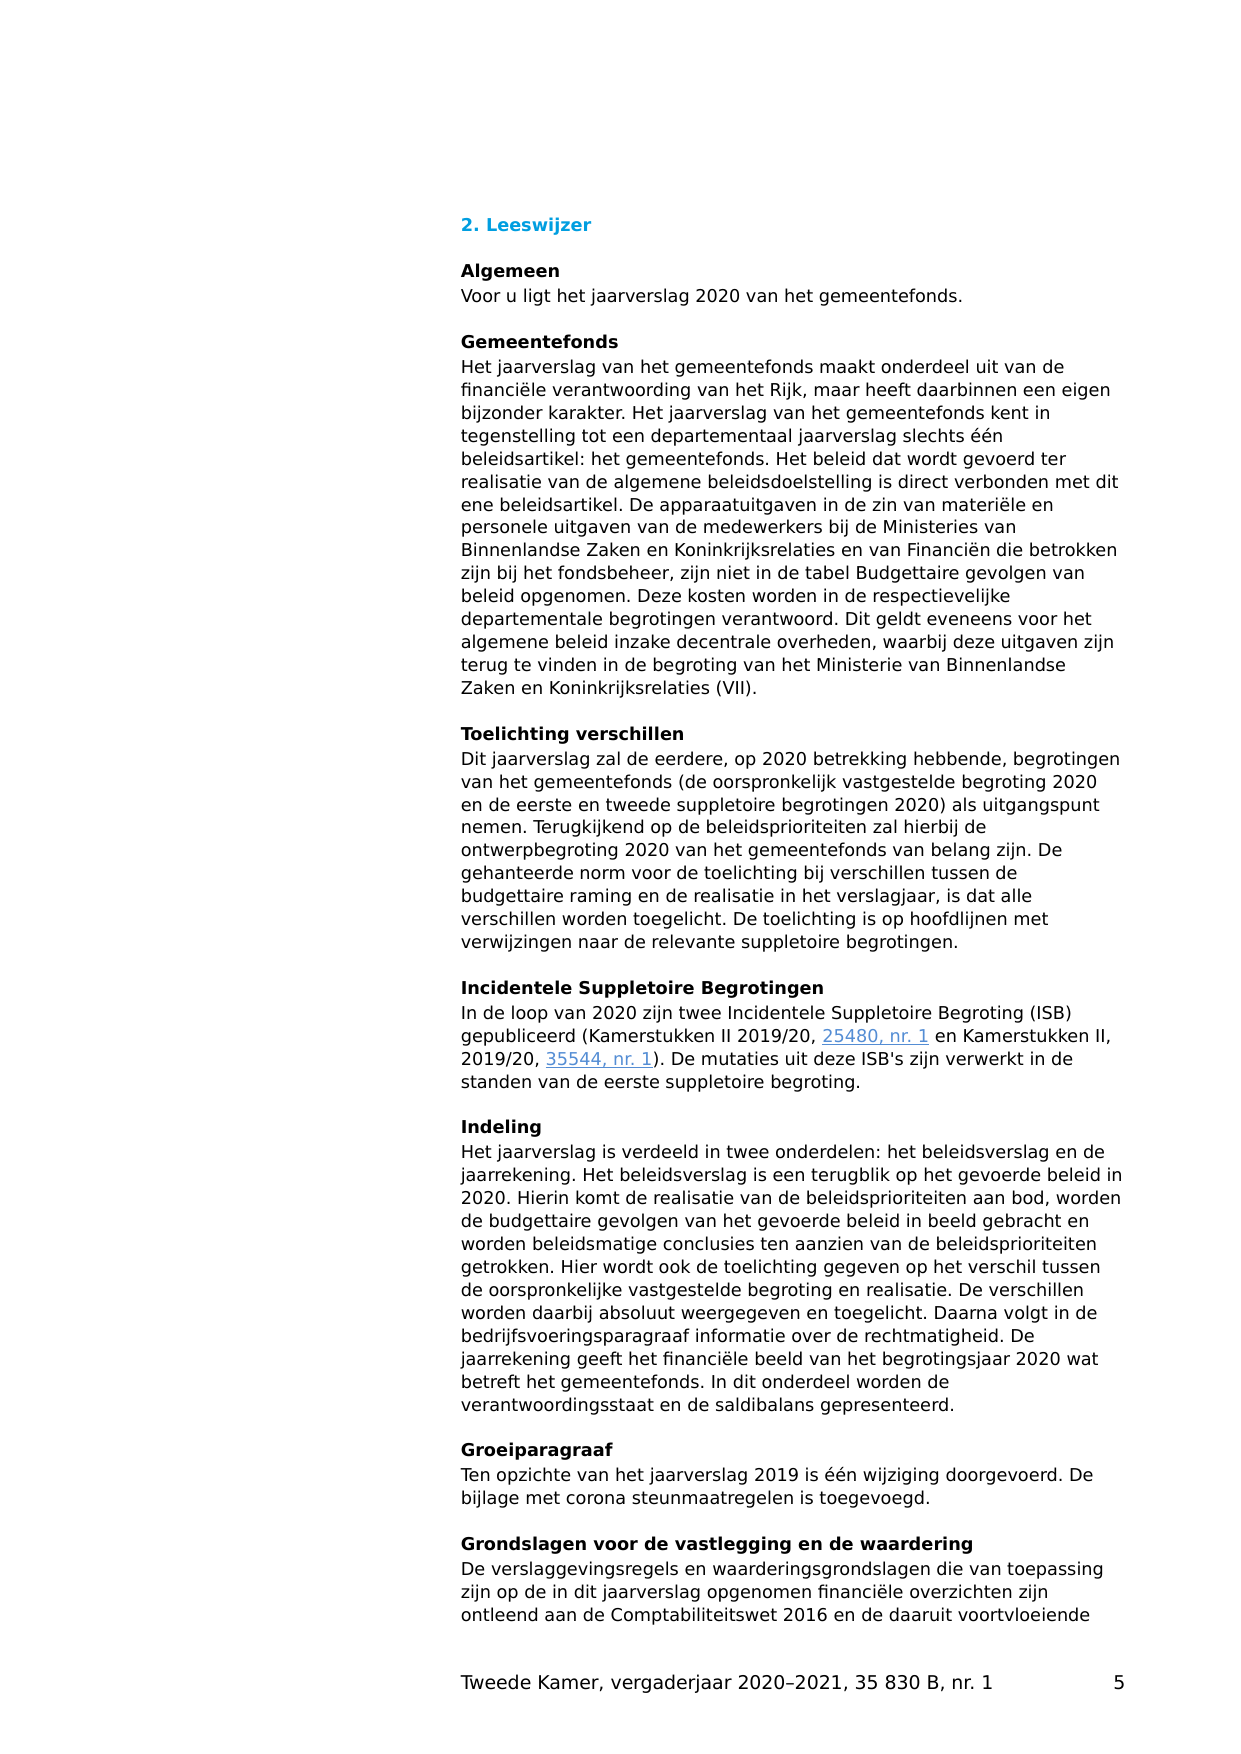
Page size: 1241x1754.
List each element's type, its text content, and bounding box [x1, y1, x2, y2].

text In de loop van 2020 zijn twee Incidentele Suppletoire Begroting (ISB) gepubliceerd (Kamerstukken II 2019/20, 25480, nr. 1 en Kamerstukken II, 2019/20, 35544, nr. 1). De mutaties uit deze ISB's zijn verwerkt in de standen van de eerste suppletoire begroting. [461, 1001, 1125, 1093]
title 2. Leeswijzer [461, 213, 1125, 236]
text Incidentele Suppletoire Begrotingen [461, 976, 1125, 999]
text Het jaarverslag van het gemeentefonds maakt onderdeel uit van de financiële verantwoording van het Rijk, maar heeft daarbinnen een eigen bijzonder karakter. Het jaarverslag van het gemeentefonds kent in tegenstelling tot een departementaal jaarverslag slechts één beleidsartikel: het gemeentefonds. Het beleid dat wordt gevoerd ter realisatie van de algemene beleidsdoelstelling is direct verbonden met dit ene beleidsartikel. De apparaatuitgaven in de zin van materiële en personele uitgaven van de medewerkers bij de Ministeries van Binnenlandse Zaken en Koninkrijksrelaties en van Financiën die betrokken zijn bij het fondsbeheer, zijn niet in de tabel Budgettaire gevolgen van beleid opgenomen. Deze kosten worden in de respectievelijke departementale begrotingen verantwoord. Dit geldt eveneens voor het algemene beleid inzake decentrale overheden, waarbij deze uitgaven zijn terug te vinden in de begroting van het Ministerie van Binnenlandse Zaken en Koninkrijksrelaties (VII). [461, 355, 1125, 699]
text Grondslagen voor de vastlegging en de waardering [461, 1532, 1125, 1555]
text Voor u ligt het jaarverslag 2020 van het gemeentefonds. [461, 284, 1125, 307]
text De verslaggevingsregels en waarderingsgrondslagen die van toepassing zijn op de in dit jaarverslag opgenomen financiële overzichten zijn ontleend aan de Comptabiliteitswet 2016 en de daaruit voortvloeiende [461, 1557, 1125, 1626]
text Toelichting verschillen [461, 722, 1125, 745]
text Dit jaarverslag zal de eerdere, op 2020 betrekking hebbende, begrotingen van het gemeentefonds (de oorspronkelijk vastgestelde begroting 2020 en de eerste en tweede suppletoire begrotingen 2020) als uitgangspunt nemen. Terugkijkend op de beleidsprioriteiten zal hierbij de ontwerpbegroting 2020 van het gemeentefonds van belang zijn. De gehanteerde norm voor de toelichting bij verschillen tussen de budgettaire raming en de realisatie in het verslagjaar, is dat alle verschillen worden toegelicht. De toelichting is op hoofdlijnen met verwijzingen naar de relevante suppletoire begrotingen. [461, 747, 1125, 953]
text Ten opzichte van het jaarverslag 2019 is één wijziging doorgevoerd. De bijlage met corona steunmaatregelen is toegevoegd. [461, 1463, 1125, 1509]
text Algemeen [461, 259, 1125, 282]
text Gemeentefonds [461, 330, 1125, 353]
text Groeiparagraaf [461, 1438, 1125, 1461]
text Indeling [461, 1116, 1125, 1138]
text Het jaarverslag is verdeeld in twee onderdelen: het beleidsverslag en de jaarrekening. Het beleidsverslag is een terugblik op het gevoerde beleid in 2020. Hierin komt de realisatie van de beleidsprioriteiten aan bod, worden de budgettaire gevolgen van het gevoerde beleid in beeld gebracht en worden beleidsmatige conclusies ten aanzien van de beleidsprioriteiten getrokken. Hier wordt ook de toelichting gegeven op het verschil tussen de oorspronkelijke vastgestelde begroting en realisatie. De verschillen worden daarbij absoluut weergegeven en toegelicht. Daarna volgt in de bedrijfsvoeringsparagraaf informatie over de rechtmatigheid. De jaarrekening geeft het financiële beeld van het begrotingsjaar 2020 wat betreft het gemeentefonds. In dit onderdeel worden de verantwoordingsstaat en de saldibalans gepresenteerd. [461, 1141, 1125, 1416]
